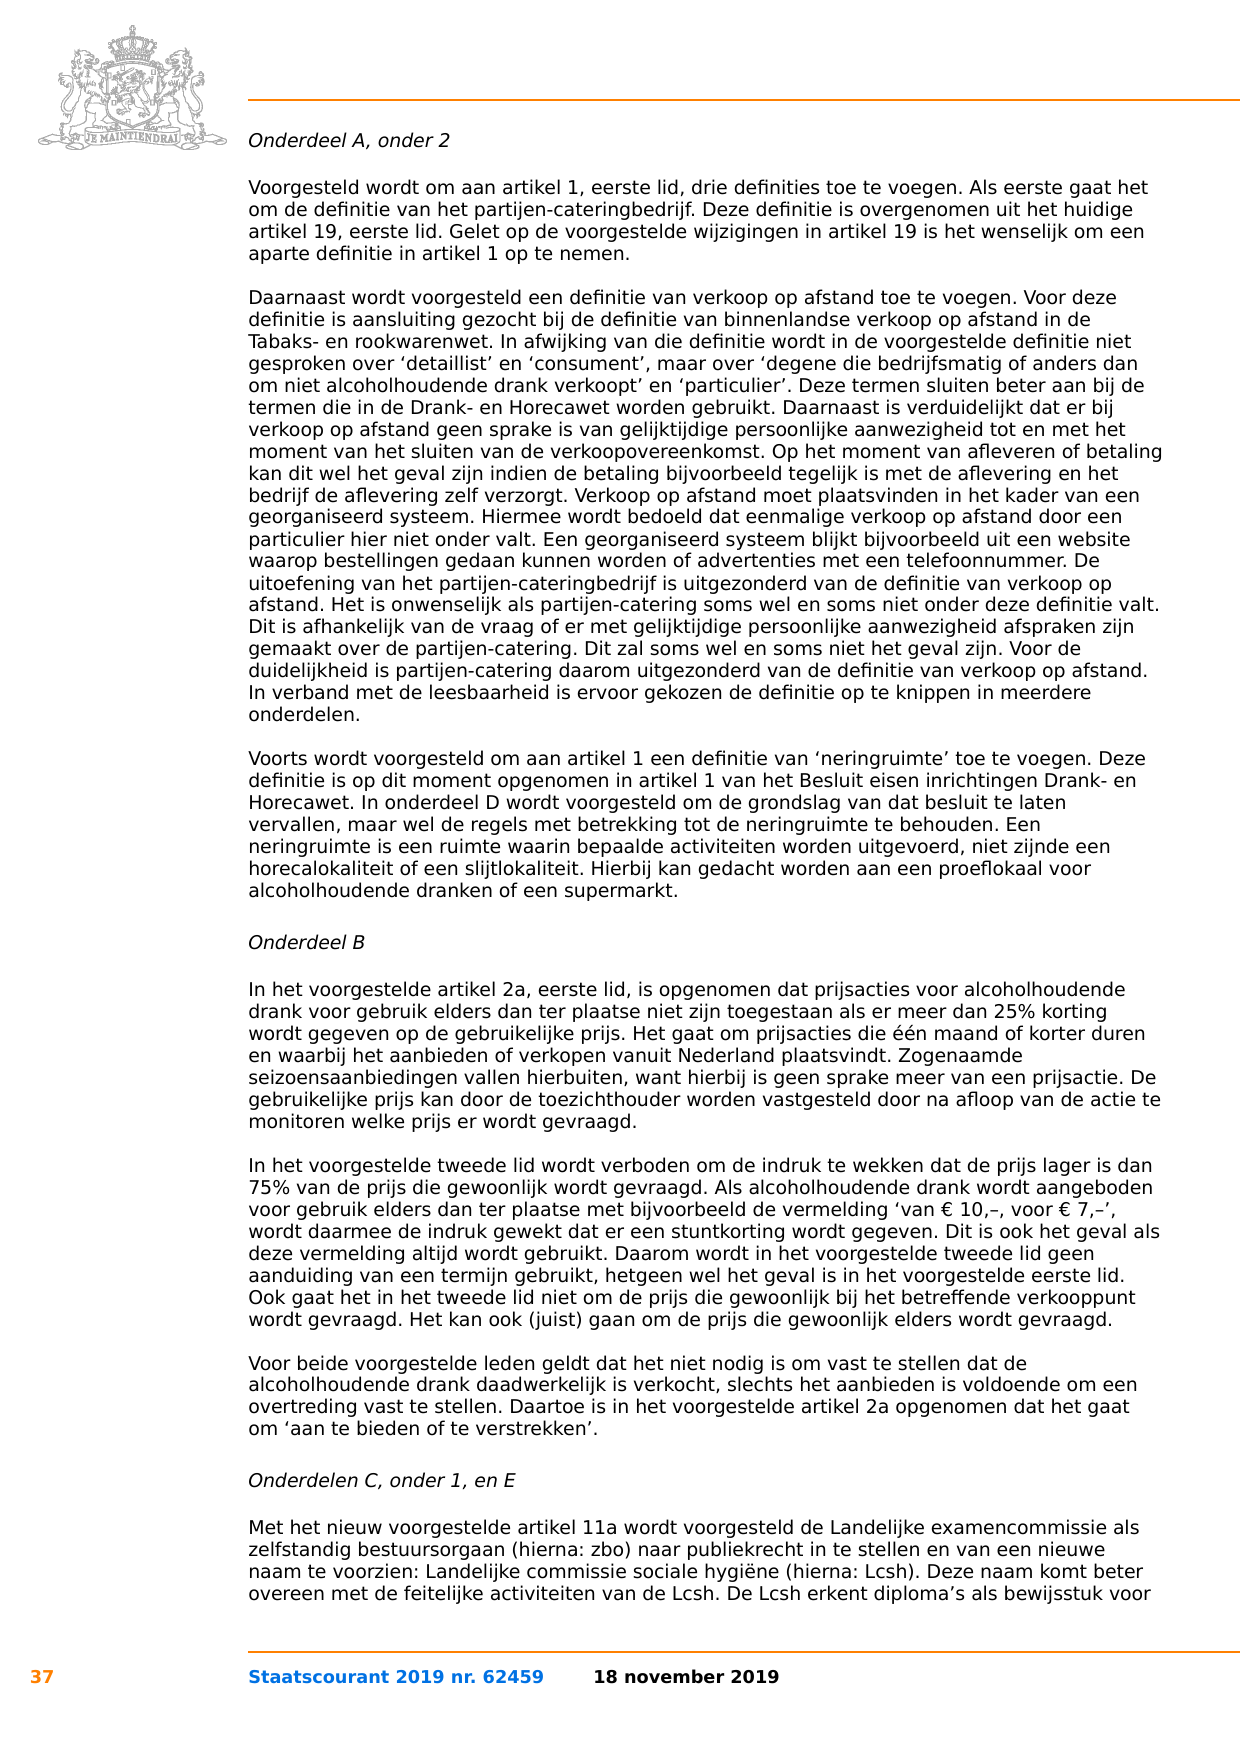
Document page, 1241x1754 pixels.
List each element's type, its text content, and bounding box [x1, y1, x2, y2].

subtitle Onderdeel B [248, 932, 1163, 954]
text In het voorgestelde tweede lid wordt verboden om de indruk te wekken dat de prijs lager is dan 75% van de prijs die gewoonlijk wordt gevraagd. Als alcoholhoudende drank wordt aangeboden voor gebruik elders dan ter plaatse met bijvoorbeeld de vermelding ‘van € 10,–, voor € 7,–’, wordt daarmee de indruk gewekt dat er een stuntkorting wordt gegeven. Dit is ook het geval als deze vermelding altijd wordt gebruikt. Daarom wordt in het voorgestelde tweede lid geen aanduiding van een termijn gebruikt, hetgeen wel het geval is in het voorgestelde eerste lid. Ook gaat het in het tweede lid niet om de prijs die gewoonlijk bij het betreffende verkooppunt wordt gevraagd. Het kan ook (juist) gaan om de prijs die gewoonlijk elders wordt gevraagd. [248, 1155, 1163, 1331]
text Voorts wordt voorgesteld om aan artikel 1 een definitie van ‘neringruimte’ toe te voegen. Deze definitie is op dit moment opgenomen in artikel 1 van het Besluit eisen inrichtingen Drank- en Horecawet. In onderdeel D wordt voorgesteld om de grondslag van dat besluit te laten vervallen, maar wel de regels met betrekking tot de neringruimte te behouden. Een neringruimte is een ruimte waarin bepaalde activiteiten worden uitgevoerd, niet zijnde een horecalokaliteit of een slijtlokaliteit. Hierbij kan gedacht worden aan een proeflokaal voor alcoholhoudende dranken of een supermarkt. [248, 748, 1163, 902]
text In het voorgestelde artikel 2a, eerste lid, is opgenomen dat prijsacties voor alcoholhoudende drank voor gebruik elders dan ter plaatse niet zijn toegestaan als er meer dan 25% korting wordt gegeven op de gebruikelijke prijs. Het gaat om prijsacties die één maand of korter duren en waarbij het aanbieden of verkopen vanuit Nederland plaatsvindt. Zogenaamde seizoensaanbiedingen vallen hierbuiten, want hierbij is geen sprake meer van een prijsactie. De gebruikelijke prijs kan door de toezichthouder worden vastgesteld door na afloop van de actie te monitoren welke prijs er wordt gevraagd. [248, 979, 1163, 1133]
subtitle Onderdelen C, onder 1, en E [248, 1470, 1163, 1492]
text Voor beide voorgestelde leden geldt dat het niet nodig is om vast te stellen dat de alcoholhoudende drank daadwerkelijk is verkocht, slechts het aanbieden is voldoende om een overtreding vast te stellen. Daartoe is in het voorgestelde artikel 2a opgenomen dat het gaat om ‘aan te bieden of te verstrekken’. [248, 1352, 1163, 1440]
text Daarnaast wordt voorgesteld een definitie van verkoop op afstand toe te voegen. Voor deze definitie is aansluiting gezocht bij de definitie van binnenlandse verkoop op afstand in de Tabaks- en rookwarenwet. In afwijking van die definitie wordt in de voorgestelde definitie niet gesproken over ‘detaillist’ en ‘consument’, maar over ‘degene die bedrijfsmatig of anders dan om niet alcoholhoudende drank verkoopt’ en ‘particulier’. Deze termen sluiten beter aan bij de termen die in de Drank- en Horecawet worden gebruikt. Daarnaast is verduidelijkt dat er bij verkoop op afstand geen sprake is van gelijktijdige persoonlijke aanwezigheid tot en met het moment van het sluiten van de verkoopovereenkomst. Op het moment van afleveren of betaling kan dit wel het geval zijn indien de betaling bijvoorbeeld tegelijk is met de aflevering en het bedrijf de aflevering zelf verzorgt. Verkoop op afstand moet plaatsvinden in het kader van een georganiseerd systeem. Hiermee wordt bedoeld dat eenmalige verkoop op afstand door een particulier hier niet onder valt. Een georganiseerd systeem blijkt bijvoorbeeld uit een website waarop bestellingen gedaan kunnen worden of advertenties met een telefoonnummer. De uitoefening van het partijen-cateringbedrijf is uitgezonderd van de definitie van verkoop op afstand. Het is onwenselijk als partijen-catering soms wel en soms niet onder deze definitie valt. Dit is afhankelijk van de vraag of er met gelijktijdige persoonlijke aanwezigheid afspraken zijn gemaakt over de partijen-catering. Dit zal soms wel en soms niet het geval zijn. Voor de duidelijkheid is partijen-catering daarom uitgezonderd van de definitie van verkoop op afstand. In verband met de leesbaarheid is ervoor gekozen de definitie op te knippen in meerdere onderdelen. [248, 287, 1163, 726]
picture [38, 25, 227, 150]
text Voorgesteld wordt om aan artikel 1, eerste lid, drie definities toe te voegen. Als eerste gaat het om de definitie van het partijen-cateringbedrijf. Deze definitie is overgenomen uit het huidige artikel 19, eerste lid. Gelet op de voorgestelde wijzigingen in artikel 19 is het wenselijk om een aparte definitie in artikel 1 op te nemen. [248, 177, 1163, 265]
subtitle Onderdeel A, onder 2 [248, 130, 1163, 152]
text Met het nieuw voorgestelde artikel 11a wordt voorgesteld de Landelijke examencommissie als zelfstandig bestuursorgaan (hierna: zbo) naar publiekrecht in te stellen en van een nieuwe naam te voorzien: Landelijke commissie sociale hygiëne (hierna: Lcsh). Deze naam komt beter overeen met de feitelijke activiteiten van de Lcsh. De Lcsh erkent diploma’s als bewijsstuk voor [248, 1517, 1163, 1605]
